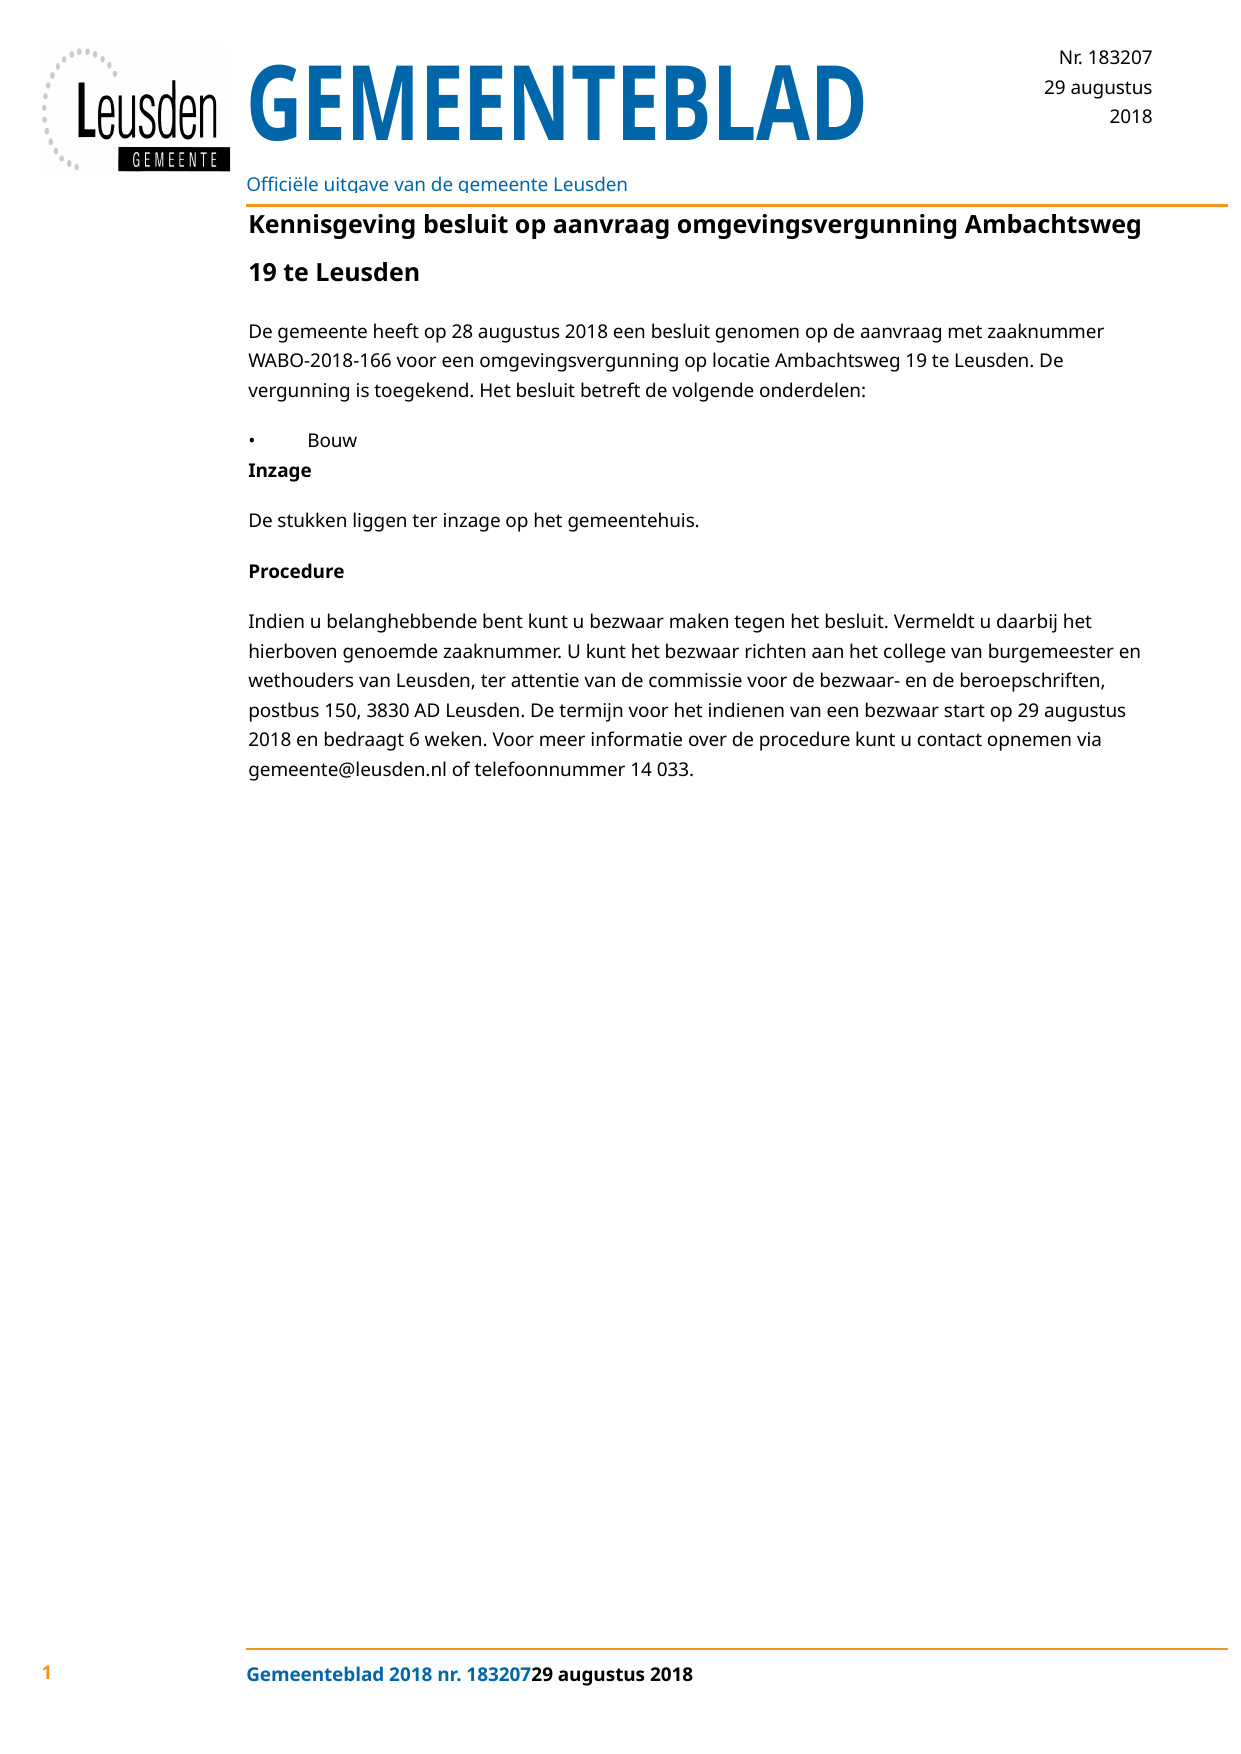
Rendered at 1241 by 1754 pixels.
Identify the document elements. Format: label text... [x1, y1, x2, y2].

text De gemeente heeft op 28 augustus 2018 een besluit genomen op de aanvraag met zaaknummer WABO-2018-166 voor een omgevingsvergunning op locatie Ambachtsweg 19 te Leusden. De vergunning is toegekend. Het besluit betreft de volgende onderdelen: [248, 318, 1152, 403]
text Indien u belanghebbende bent kunt u bezwaar maken tegen het besluit. Vermeldt u daarbij het hierboven genoemde zaaknummer. U kunt het bezwaar richten aan het college van burgemeester en wethouders van Leusden, ter attentie van de commissie voor de bezwaar- en de beroepschriften, postbus 150, 3830 AD Leusden. De termijn voor het indienen van een bezwaar start op 29 augustus 2018 en bedraagt 6 weken. Voor meer informatie over de procedure kunt u contact opnemen via gemeente@leusden.nl of telefoonnummer 14 033. [248, 608, 1152, 782]
text De stukken liggen ter inzage op het gemeentehuis. [248, 507, 1152, 533]
picture [41, 47, 231, 172]
list Bouw [248, 427, 1152, 453]
text Kennisgeving besluit op aanvraag omgevingsvergunning Ambachtsweg 19 te Leusden [248, 207, 1152, 288]
text Procedure [248, 558, 1152, 584]
text Inzage [248, 457, 1152, 483]
